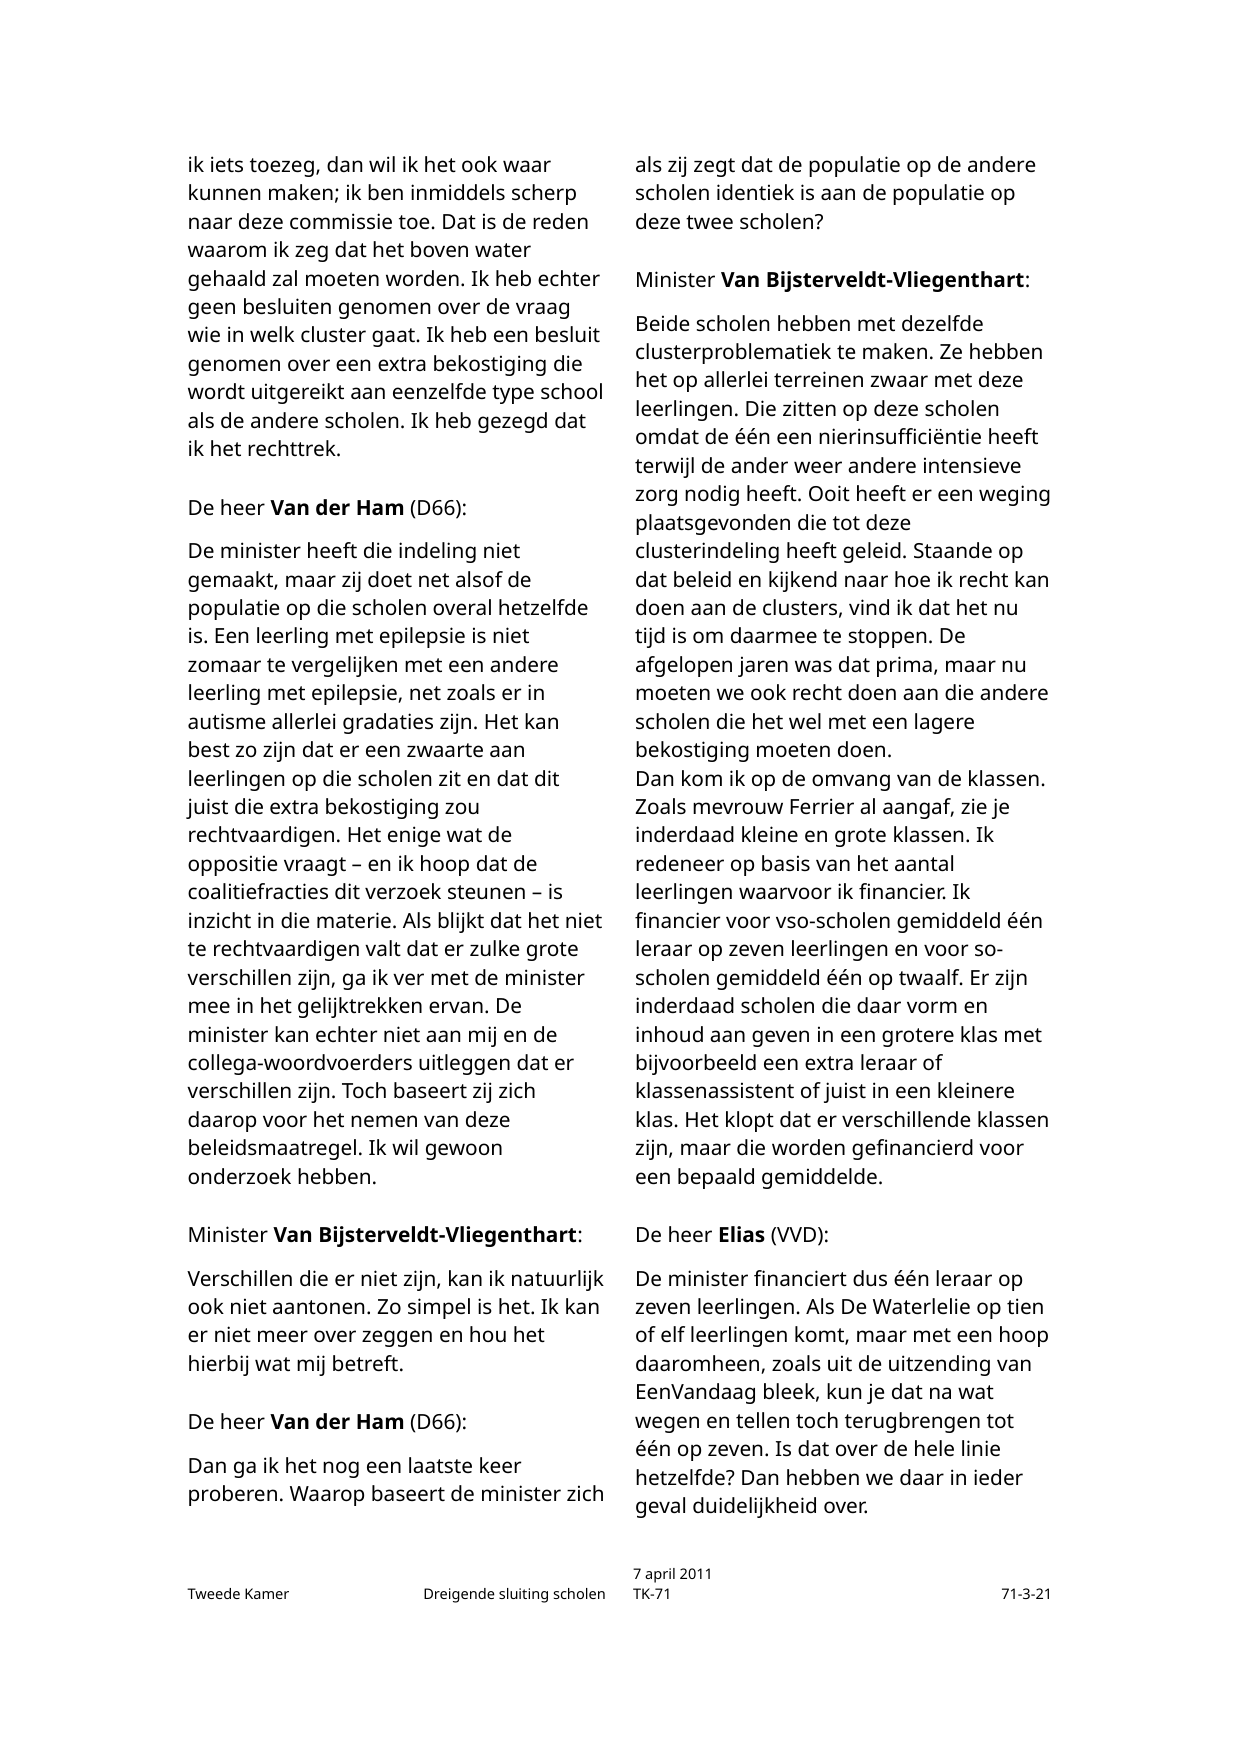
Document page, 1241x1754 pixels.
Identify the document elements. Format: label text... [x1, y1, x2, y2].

text Beide scholen hebben met dezelfde clusterproblematiek te maken. Ze hebben het op allerlei terreinen zwaar met deze leerlingen. Die zitten op deze scholen omdat de één een nierinsufficiëntie heeft terwijl de ander weer andere intensieve zorg nodig heeft. Ooit heeft er een weging plaatsgevonden die tot deze clusterindeling heeft geleid. Staande op dat beleid en kijkend naar hoe ik recht kan doen aan de clusters, vind ik dat het nu tijd is om daarmee te stoppen. De afgelopen jaren was dat prima, maar nu moeten we ook recht doen aan die andere scholen die het wel met een lagere bekostiging moeten doen. [635, 309, 1053, 764]
text Verschillen die er niet zijn, kan ik natuurlijk ook niet aantonen. Zo simpel is het. Ik kan er niet meer over zeggen en hou het hierbij wat mij betreft. [187, 1264, 605, 1377]
text Dan kom ik op de omvang van de klassen. Zoals mevrouw Ferrier al aangaf, zie je inderdaad kleine en grote klassen. Ik redeneer op basis van het aantal leerlingen waarvoor ik financier. Ik financier voor vso-scholen gemiddeld één leraar op zeven leerlingen en voor so-scholen gemiddeld één op twaalf. Er zijn inderdaad scholen die daar vorm en inhoud aan geven in een grotere klas met bijvoorbeeld een extra leraar of klassenassistent of juist in een kleinere klas. Het klopt dat er verschillende klassen zijn, maar die worden gefinancierd voor een bepaald gemiddelde. [635, 764, 1053, 1190]
text Minister Van Bijsterveldt-Vliegenthart: [187, 1220, 605, 1249]
text Minister Van Bijsterveldt-Vliegenthart: [635, 265, 1053, 294]
text De heer Van der Ham (D66): [187, 493, 605, 521]
text De heer Van der Ham (D66): [187, 1407, 605, 1436]
text ik iets toezeg, dan wil ik het ook waar kunnen maken; ik ben inmiddels scherp naar deze commissie toe. Dat is de reden waarom ik zeg dat het boven water gehaald zal moeten worden. Ik heb echter geen besluiten genomen over de vraag wie in welk cluster gaat. Ik heb een besluit genomen over een extra bekostiging die wordt uitgereikt aan eenzelfde type school als de andere scholen. Ik heb gezegd dat ik het rechttrek. [187, 150, 605, 463]
text Dan ga ik het nog een laatste keer proberen. Waarop baseert de minister zich [187, 1451, 605, 1508]
text De heer Elias (VVD): [635, 1220, 1053, 1249]
text De minister financiert dus één leraar op zeven leerlingen. Als De Waterlelie op tien of elf leerlingen komt, maar met een hoop daaromheen, zoals uit de uitzending van EenVandaag bleek, kun je dat na wat wegen en tellen toch terugbrengen tot één op zeven. Is dat over de hele linie hetzelfde? Dan hebben we daar in ieder geval duidelijkheid over. [635, 1264, 1053, 1520]
text als zij zegt dat de populatie op de andere scholen identiek is aan de populatie op deze twee scholen? [635, 150, 1053, 235]
text De minister heeft die indeling niet gemaakt, maar zij doet net alsof de populatie op die scholen overal hetzelfde is. Een leerling met epilepsie is niet zomaar te vergelijken met een andere leerling met epilepsie, net zoals er in autisme allerlei gradaties zijn. Het kan best zo zijn dat er een zwaarte aan leerlingen op die scholen zit en dat dit juist die extra bekostiging zou rechtvaardigen. Het enige wat de oppositie vraagt – en ik hoop dat de coalitiefracties dit verzoek steunen – is inzicht in die materie. Als blijkt dat het niet te rechtvaardigen valt dat er zulke grote verschillen zijn, ga ik ver met de minister mee in het gelijktrekken ervan. De minister kan echter niet aan mij en de collega-woordvoerders uitleggen dat er verschillen zijn. Toch baseert zij zich daarop voor het nemen van deze beleidsmaatregel. Ik wil gewoon onderzoek hebben. [187, 536, 605, 1190]
